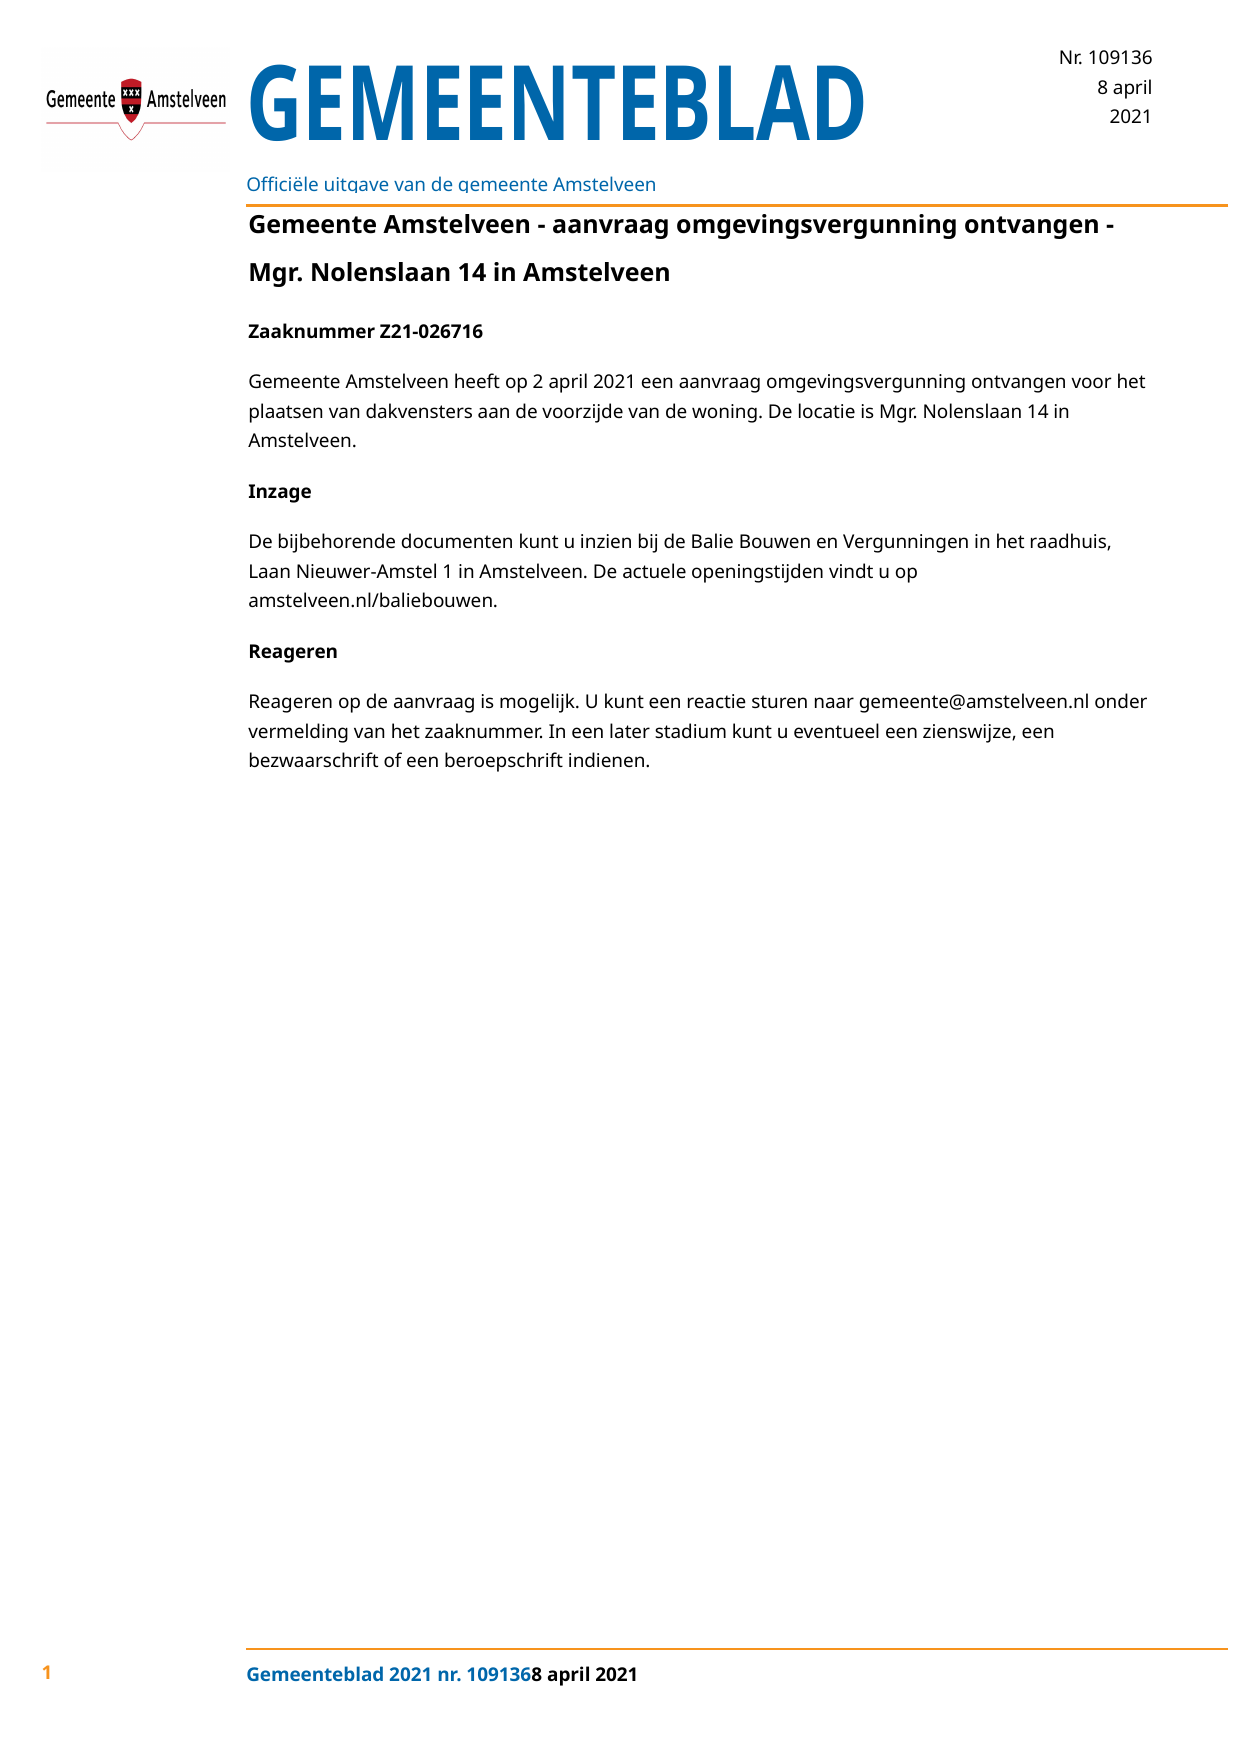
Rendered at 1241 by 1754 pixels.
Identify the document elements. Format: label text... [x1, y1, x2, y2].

text Zaaknummer Z21-026716 [248, 318, 1152, 344]
text Gemeente Amstelveen - aanvraag omgevingsvergunning ontvangen - Mgr. Nolenslaan 14 in Amstelveen [248, 207, 1152, 288]
text Reageren [248, 638, 1152, 664]
text Gemeente Amstelveen heeft op 2 april 2021 een aanvraag omgevingsvergunning ontvangen voor het plaatsen van dakvensters aan de voorzijde van de woning. De locatie is Mgr. Nolenslaan 14 in Amstelveen. [248, 368, 1152, 453]
text Inzage [248, 478, 1152, 504]
picture [41, 47, 231, 172]
text Reageren op de aanvraag is mogelijk. U kunt een reactie sturen naar gemeente@amstelveen.nl onder vermelding van het zaaknummer. In een later stadium kunt u eventueel een zienswijze, een bezwaarschrift of een beroepschrift indienen. [248, 688, 1152, 773]
text De bijbehorende documenten kunt u inzien bij de Balie Bouwen en Vergunningen in het raadhuis, Laan Nieuwer-Amstel 1 in Amstelveen. De actuele openingstijden vindt u op amstelveen.nl/baliebouwen. [248, 528, 1152, 613]
